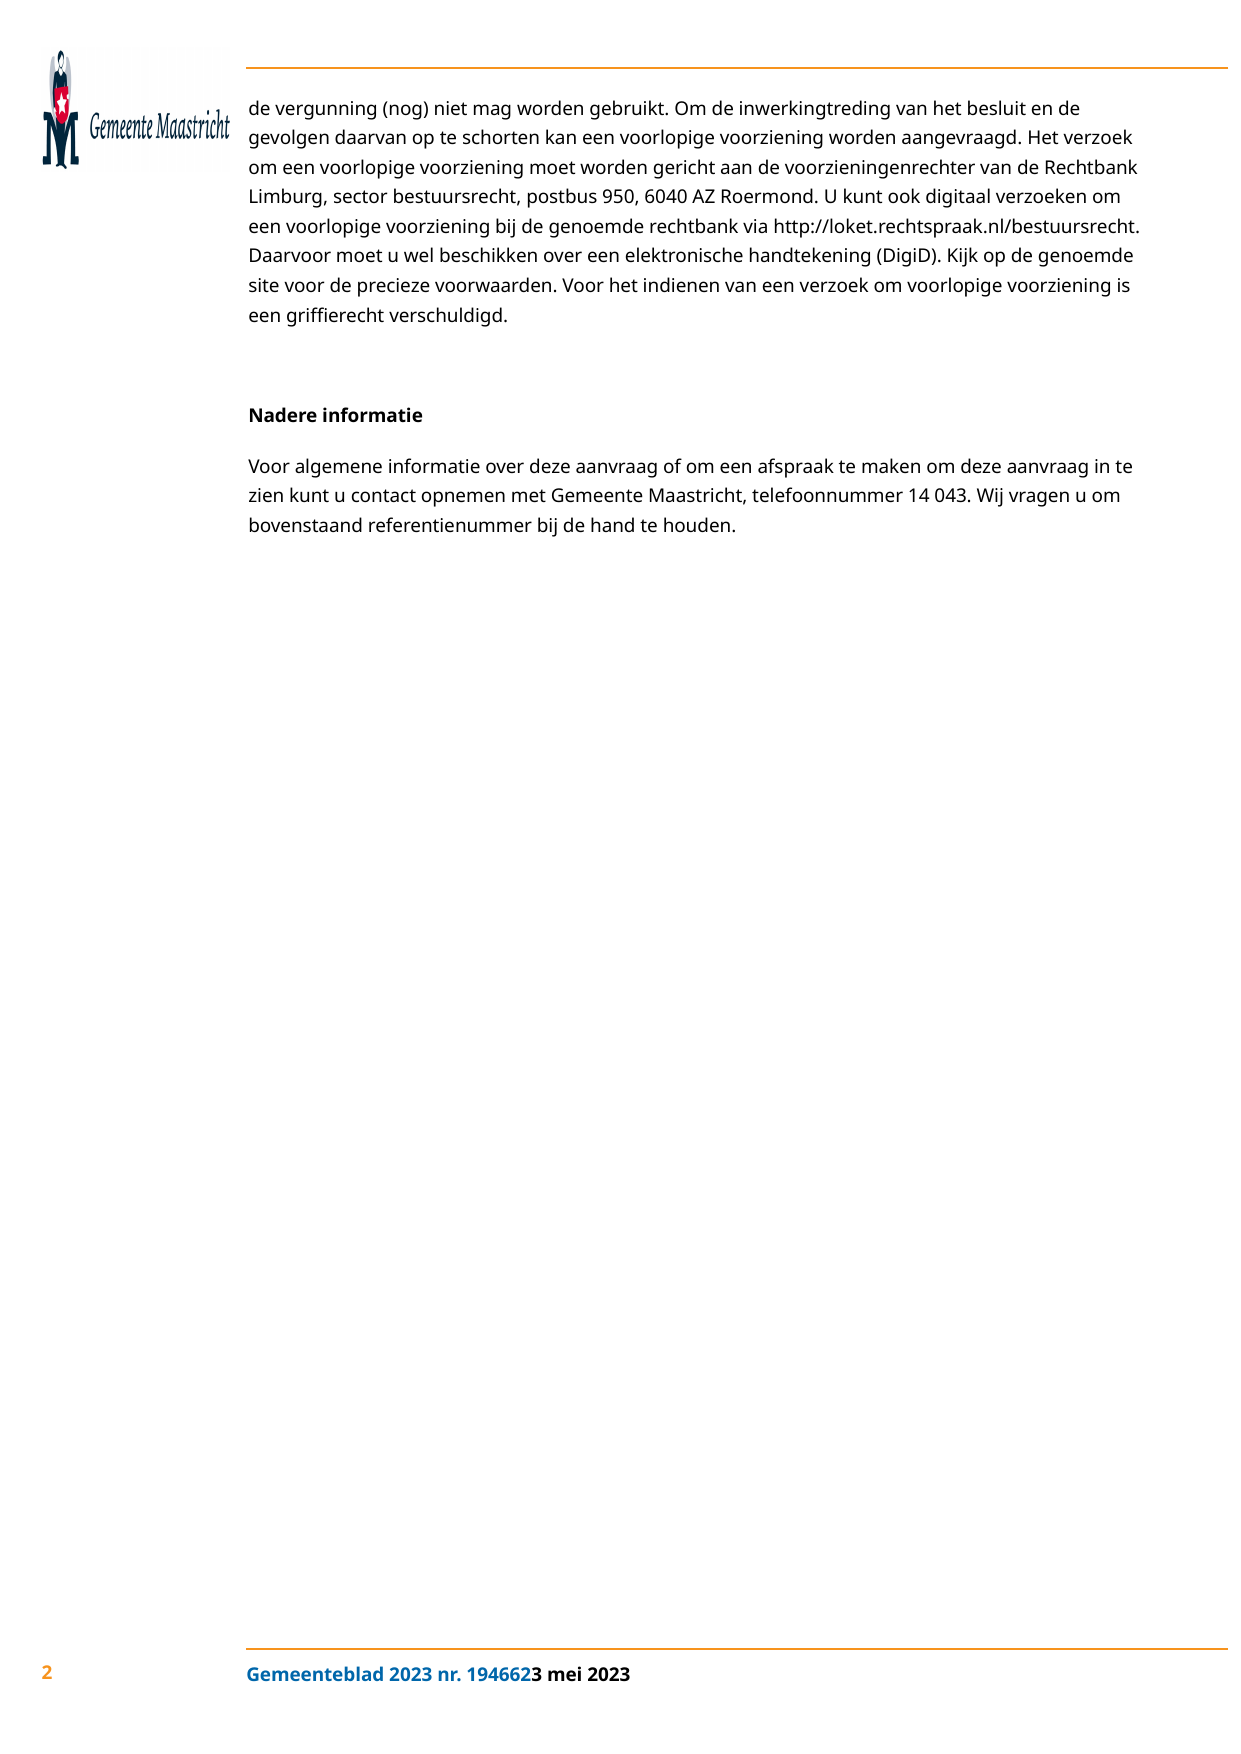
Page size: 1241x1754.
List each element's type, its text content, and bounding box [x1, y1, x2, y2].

text de vergunning (nog) niet mag worden gebruikt. Om de inwerkingtreding van het besluit en de gevolgen daarvan op te schorten kan een voorlopige voorziening worden aangevraagd. Het verzoek om een voorlopige voorziening moet worden gericht aan de voorzieningenrechter van de Rechtbank Limburg, sector bestuursrecht, postbus 950, 6040 AZ Roermond. U kunt ook digitaal verzoeken om een voorlopige voorziening bij de genoemde rechtbank via http://loket.rechtspraak.nl/bestuursrecht. Daarvoor moet u wel beschikken over een elektronische handtekening (DigiD). Kijk op de genoemde site voor de precieze voorwaarden. Voor het indienen van een verzoek om voorlopige voorziening is een griffierecht verschuldigd. [248, 95, 1152, 328]
text Voor algemene informatie over deze aanvraag of om een afspraak te maken om deze aanvraag in te zien kunt u contact opnemen met Gemeente Maastricht, telefoonnummer 14 043. Wij vragen u om bovenstaand referentienummer bij de hand te houden. [248, 453, 1152, 538]
picture [41, 47, 231, 172]
text Nadere informatie [248, 403, 1152, 428]
